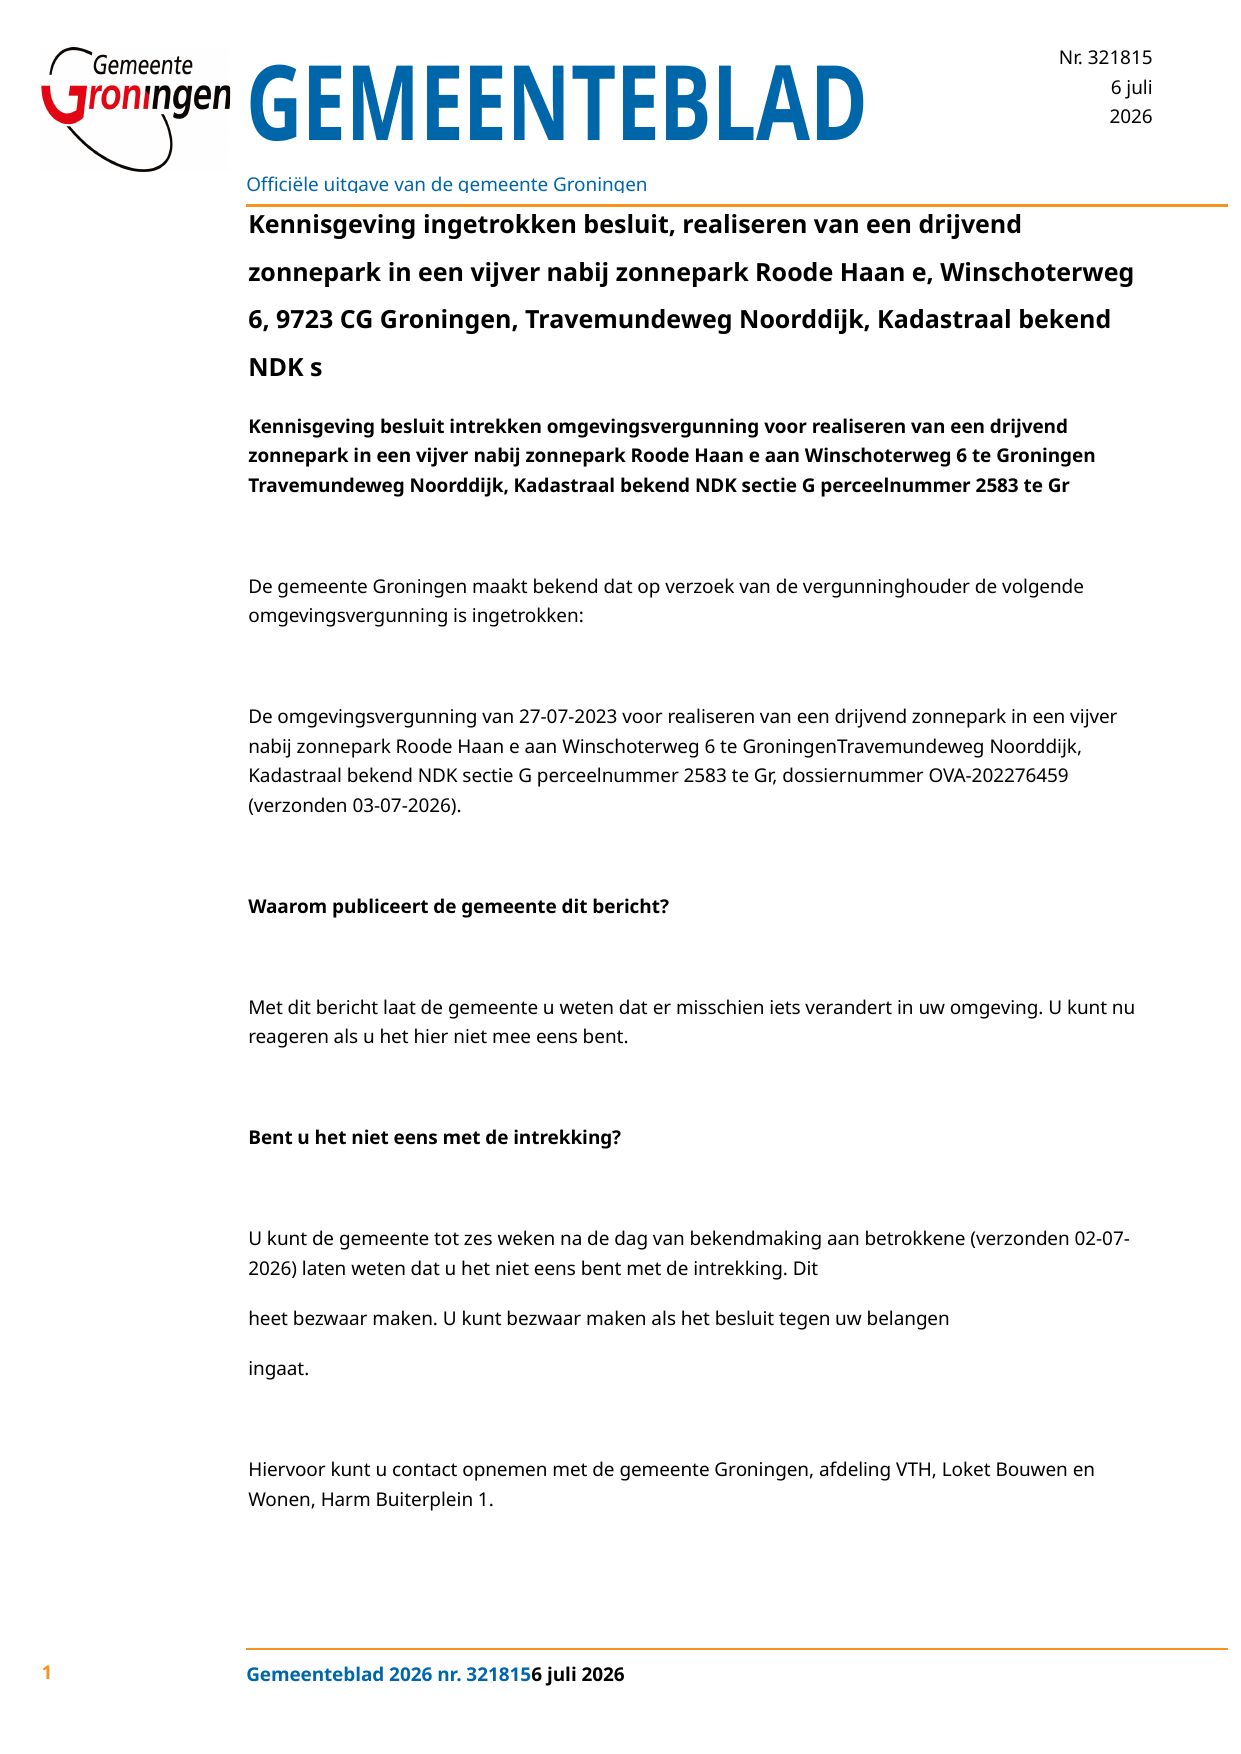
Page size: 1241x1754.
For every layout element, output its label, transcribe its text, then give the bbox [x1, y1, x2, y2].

text Kennisgeving ingetrokken besluit, realiseren van een drijvend zonnepark in een vijver nabij zonnepark Roode Haan e, Winschoterweg 6, 9723 CG Groningen, Travemundeweg Noorddijk, Kadastraal bekend NDK s [248, 207, 1152, 384]
text heet bezwaar maken. U kunt bezwaar maken als het besluit tegen uw belangen [248, 1305, 1152, 1331]
text De omgevingsvergunning van 27-07-2023 voor realiseren van een drijvend zonnepark in een vijver nabij zonnepark Roode Haan e aan Winschoterweg 6 te GroningenTravemundeweg Noorddijk, Kadastraal bekend NDK sectie G perceelnummer 2583 te Gr, dossiernummer OVA-202276459 (verzonden 03-07-2026). [248, 703, 1152, 818]
text Met dit bericht laat de gemeente u weten dat er misschien iets verandert in uw omgeving. U kunt nu reageren als u het hier niet mee eens bent. [248, 994, 1152, 1049]
text ingaat. [248, 1356, 1152, 1381]
text Hiervoor kunt u contact opnemen met de gemeente Groningen, afdeling VTH, Loket Bouwen en Wonen, Harm Buiterplein 1. [248, 1456, 1152, 1512]
picture [41, 47, 231, 172]
text Kennisgeving besluit intrekken omgevingsvergunning voor realiseren van een drijvend zonnepark in een vijver nabij zonnepark Roode Haan e aan Winschoterweg 6 te Groningen Travemundeweg Noorddijk, Kadastraal bekend NDK sectie G perceelnummer 2583 te Gr [248, 413, 1152, 498]
text Waarom publiceert de gemeente dit bericht? [248, 893, 1152, 919]
text Bent u het niet eens met de intrekking? [248, 1124, 1152, 1150]
text U kunt de gemeente tot zes weken na de dag van bekendmaking aan betrokkene (verzonden 02-07-2026) laten weten dat u het niet eens bent met de intrekking. Dit [248, 1225, 1152, 1281]
text De gemeente Groningen maakt bekend dat op verzoek van de vergunninghouder de volgende omgevingsvergunning is ingetrokken: [248, 573, 1152, 628]
